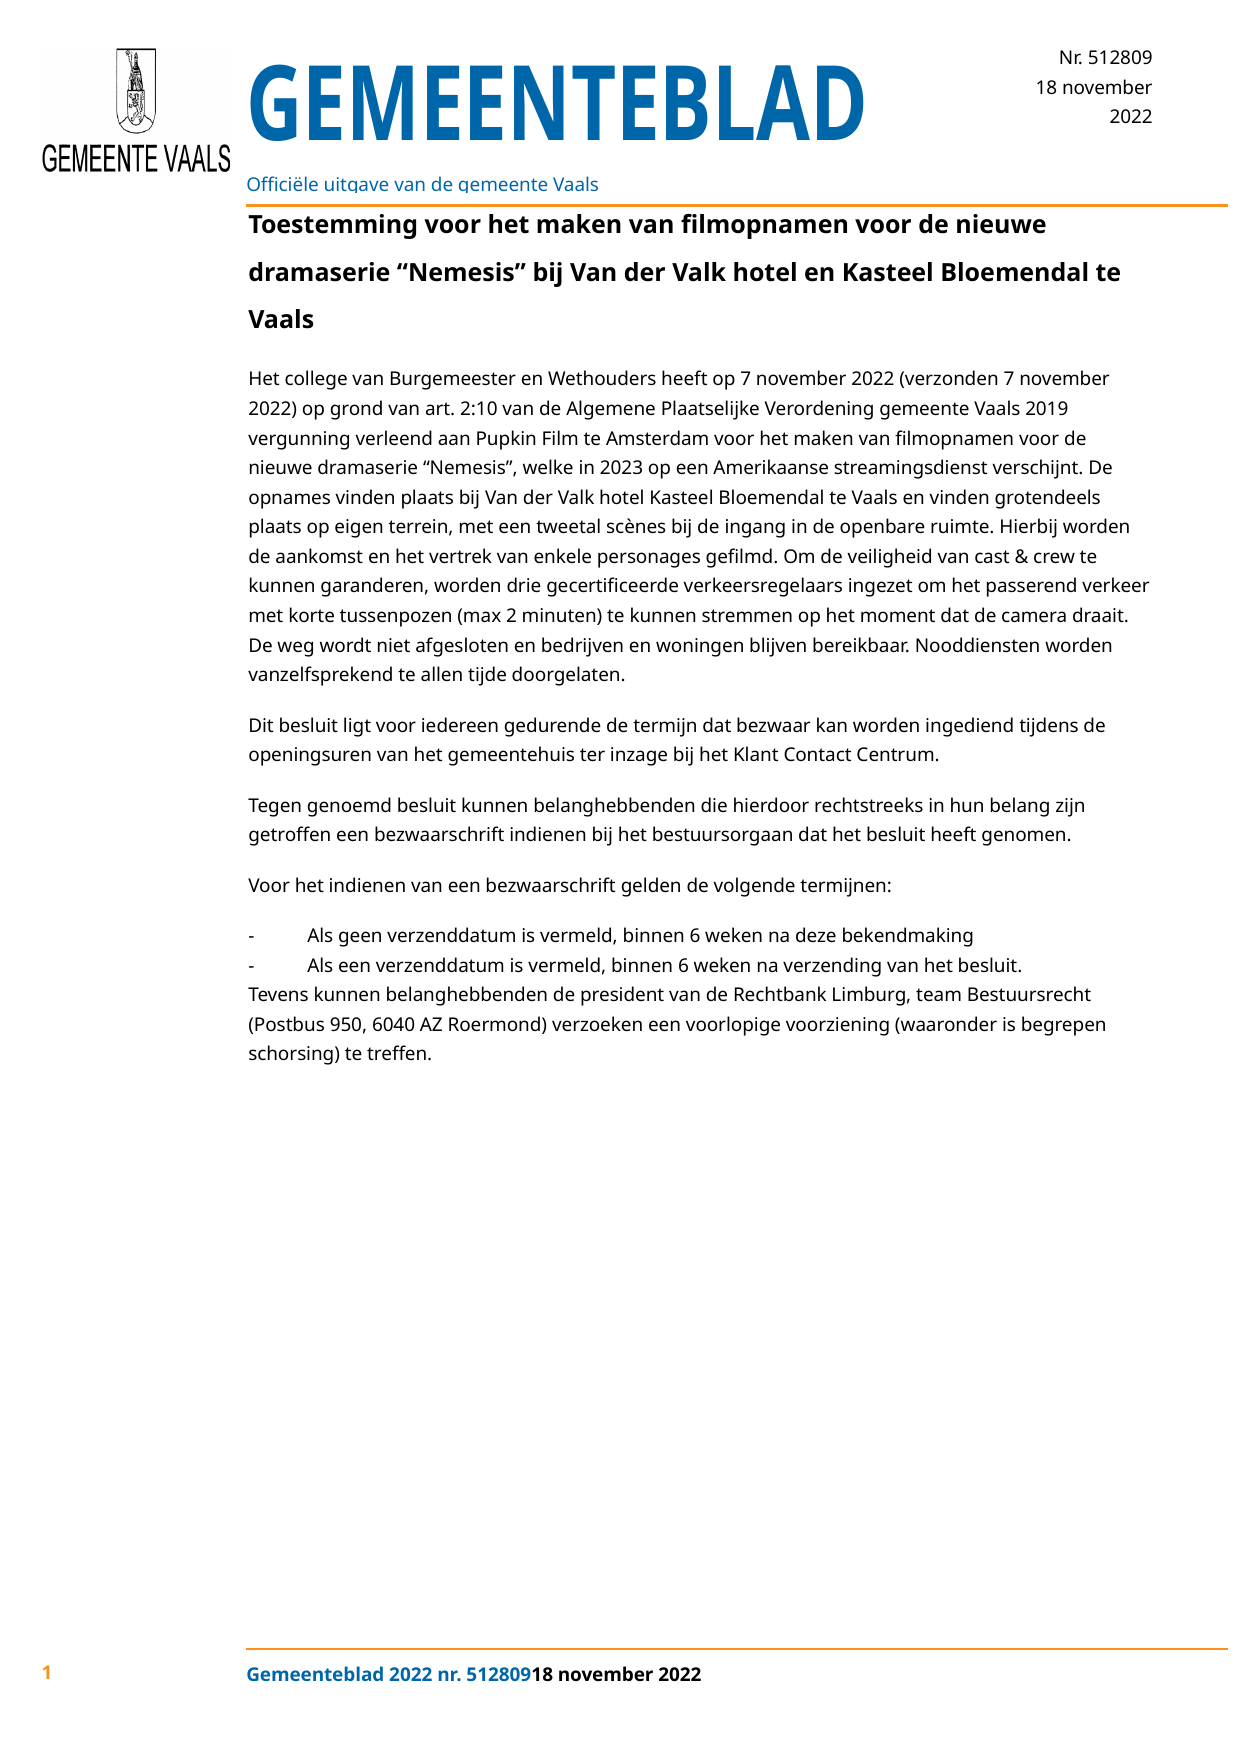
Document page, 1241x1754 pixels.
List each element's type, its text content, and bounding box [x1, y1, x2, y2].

picture [41, 47, 231, 172]
text Tevens kunnen belanghebbenden de president van de Rechtbank Limburg, team Bestuursrecht (Postbus 950, 6040 AZ Roermond) verzoeken een voorlopige voorziening (waaronder is begrepen schorsing) te treffen. [248, 981, 1152, 1066]
text Het college van Burgemeester en Wethouders heeft op 7 november 2022 (verzonden 7 november 2022) op grond van art. 2:10 van de Algemene Plaatselijke Verordening gemeente Vaals 2019 vergunning verleend aan Pupkin Film te Amsterdam voor het maken van filmopnamen voor de nieuwe dramaserie “Nemesis”, welke in 2023 op een Amerikaanse streamingsdienst verschijnt. De opnames vinden plaats bij Van der Valk hotel Kasteel Bloemendal te Vaals en vinden grotendeels plaats op eigen terrein, met een tweetal scènes bij de ingang in de openbare ruimte. Hierbij worden de aankomst en het vertrek van enkele personages gefilmd. Om de veiligheid van cast & crew te kunnen garanderen, worden drie gecertificeerde verkeersregelaars ingezet om het passerend verkeer met korte tussenpozen (max 2 minuten) te kunnen stremmen op het moment dat de camera draait. De weg wordt niet afgesloten en bedrijven en woningen blijven bereikbaar. Nooddiensten worden vanzelfsprekend te allen tijde doorgelaten. [248, 366, 1152, 687]
text Dit besluit ligt voor iedereen gedurende de termijn dat bezwaar kan worden ingediend tijdens de openingsuren van het gemeentehuis ter inzage bij het Klant Contact Centrum. [248, 712, 1152, 767]
text Toestemming voor het maken van filmopnamen voor de nieuwe dramaserie “Nemesis” bij Van der Valk hotel en Kasteel Bloemendal te Vaals [248, 207, 1152, 336]
text Voor het indienen van een bezwaarschrift gelden de volgende termijnen: [248, 872, 1152, 897]
list Als een verzenddatum is vermeld, binnen 6 weken na verzending van het besluit. [248, 952, 1152, 977]
list Als geen verzenddatum is vermeld, binnen 6 weken na deze bekendmaking [248, 922, 1152, 948]
text Tegen genoemd besluit kunnen belanghebbenden die hierdoor rechtstreeks in hun belang zijn getroffen een bezwaarschrift indienen bij het bestuursorgaan dat het besluit heeft genomen. [248, 792, 1152, 847]
